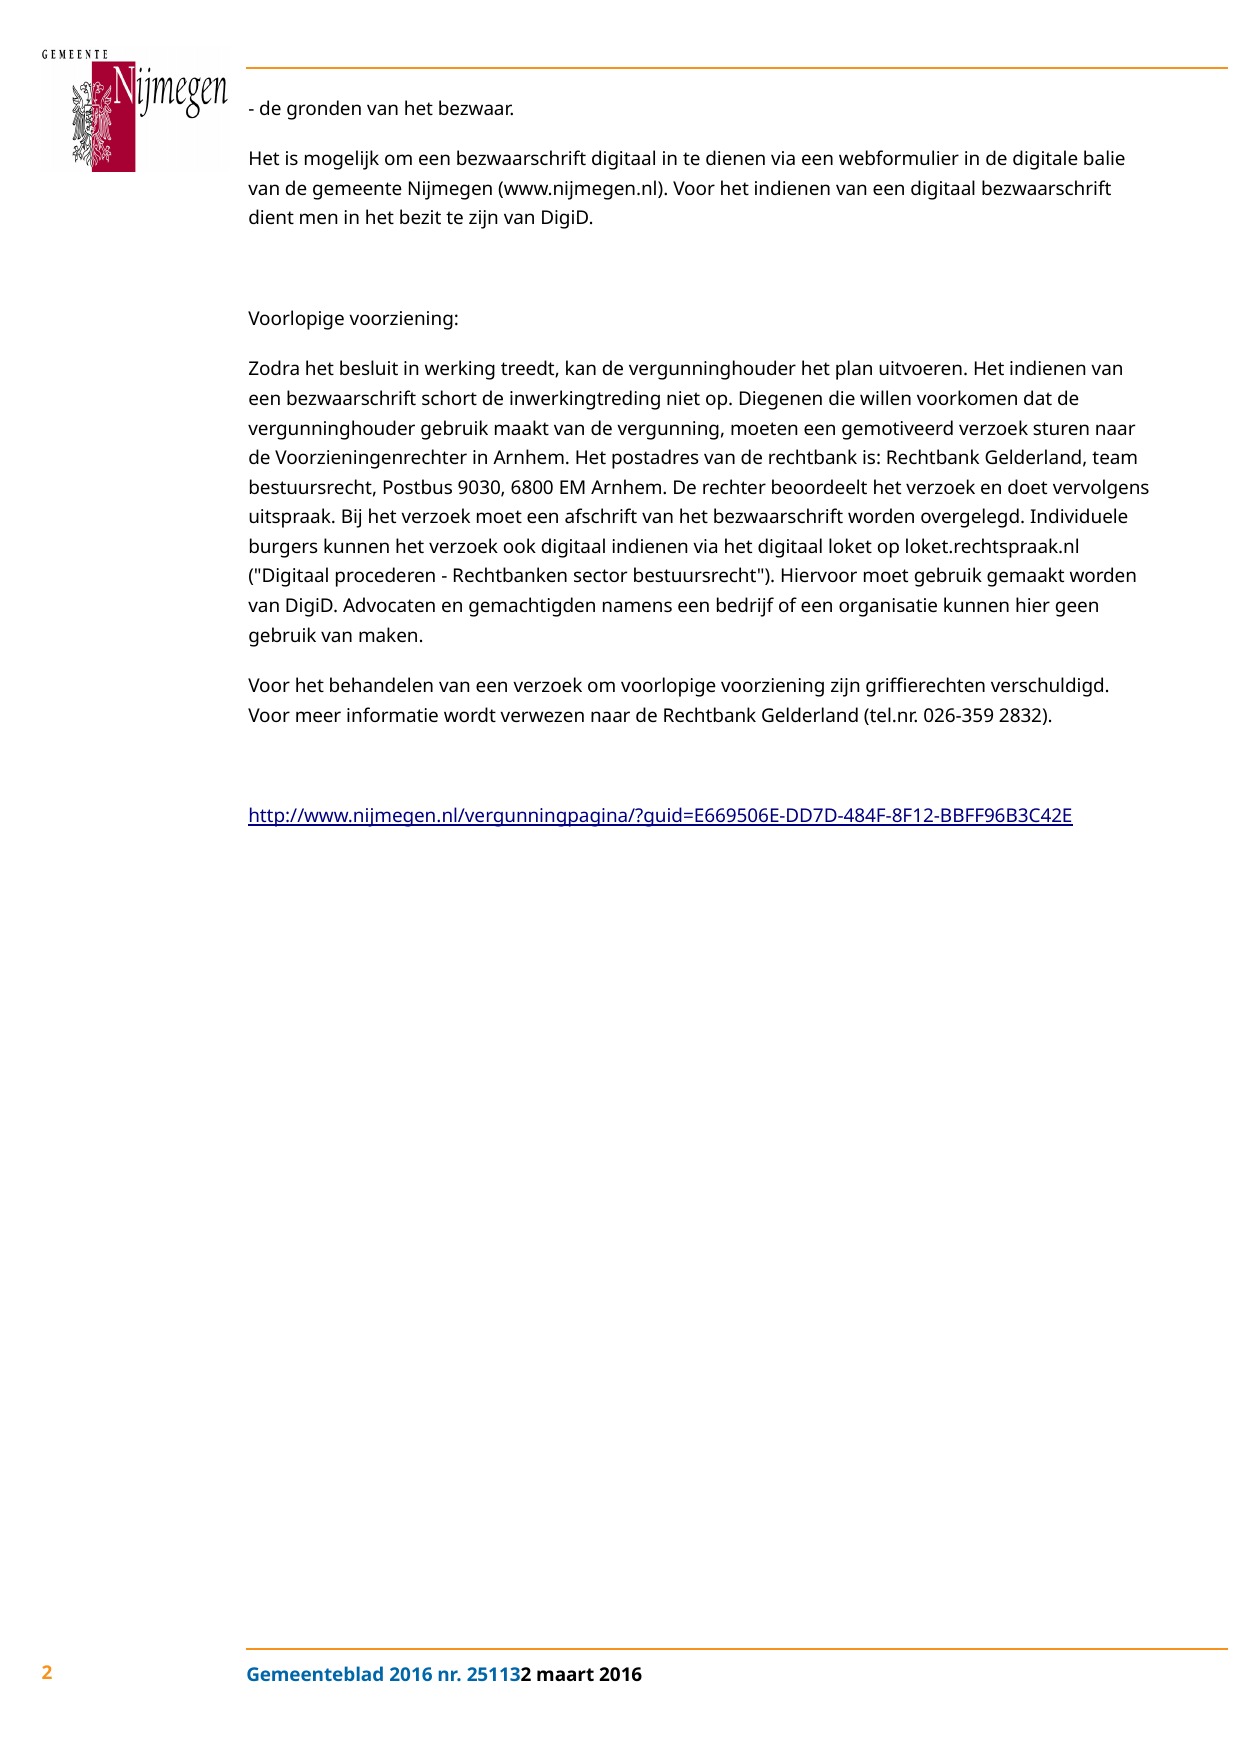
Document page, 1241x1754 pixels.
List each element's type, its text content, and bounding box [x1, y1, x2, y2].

text http://www.nijmegen.nl/vergunningpagina/?guid=E669506E-DD7D-484F-8F12-BBFF96B3C42E [248, 803, 1152, 828]
text Zodra het besluit in werking treedt, kan de vergunninghouder het plan uitvoeren. Het indienen van een bezwaarschrift schort de inwerkingtreding niet op. Diegenen die willen voorkomen dat de vergunninghouder gebruik maakt van de vergunning, moeten een gemotiveerd verzoek sturen naar de Voorzieningenrechter in Arnhem. Het postadres van de rechtbank is: Rechtbank Gelderland, team bestuursrecht, Postbus 9030, 6800 EM Arnhem. De rechter beoordeelt het verzoek en doet vervolgens uitspraak. Bij het verzoek moet een afschrift van het bezwaarschrift worden overgelegd. Individuele burgers kunnen het verzoek ook digitaal indienen via het digitaal loket op loket.rechtspraak.nl ("Digitaal procederen - Rechtbanken sector bestuursrecht"). Hiervoor moet gebruik gemaakt worden van DigiD. Advocaten en gemachtigden namens een bedrijf of een organisatie kunnen hier geen gebruik van maken. [248, 356, 1152, 648]
text - de gronden van het bezwaar. [248, 95, 1152, 121]
picture [41, 47, 231, 172]
text Voor het behandelen van een verzoek om voorlopige voorziening zijn griffierechten verschuldigd. Voor meer informatie wordt verwezen naar de Rechtbank Gelderland (tel.nr. 026-359 2832). [248, 672, 1152, 728]
text Het is mogelijk om een bezwaarschrift digitaal in te dienen via een webformulier in de digitale balie van de gemeente Nijmegen (www.nijmegen.nl). Voor het indienen van een digitaal bezwaarschrift dient men in het bezit te zijn van DigiD. [248, 145, 1152, 230]
text Voorlopige voorziening: [248, 305, 1152, 331]
